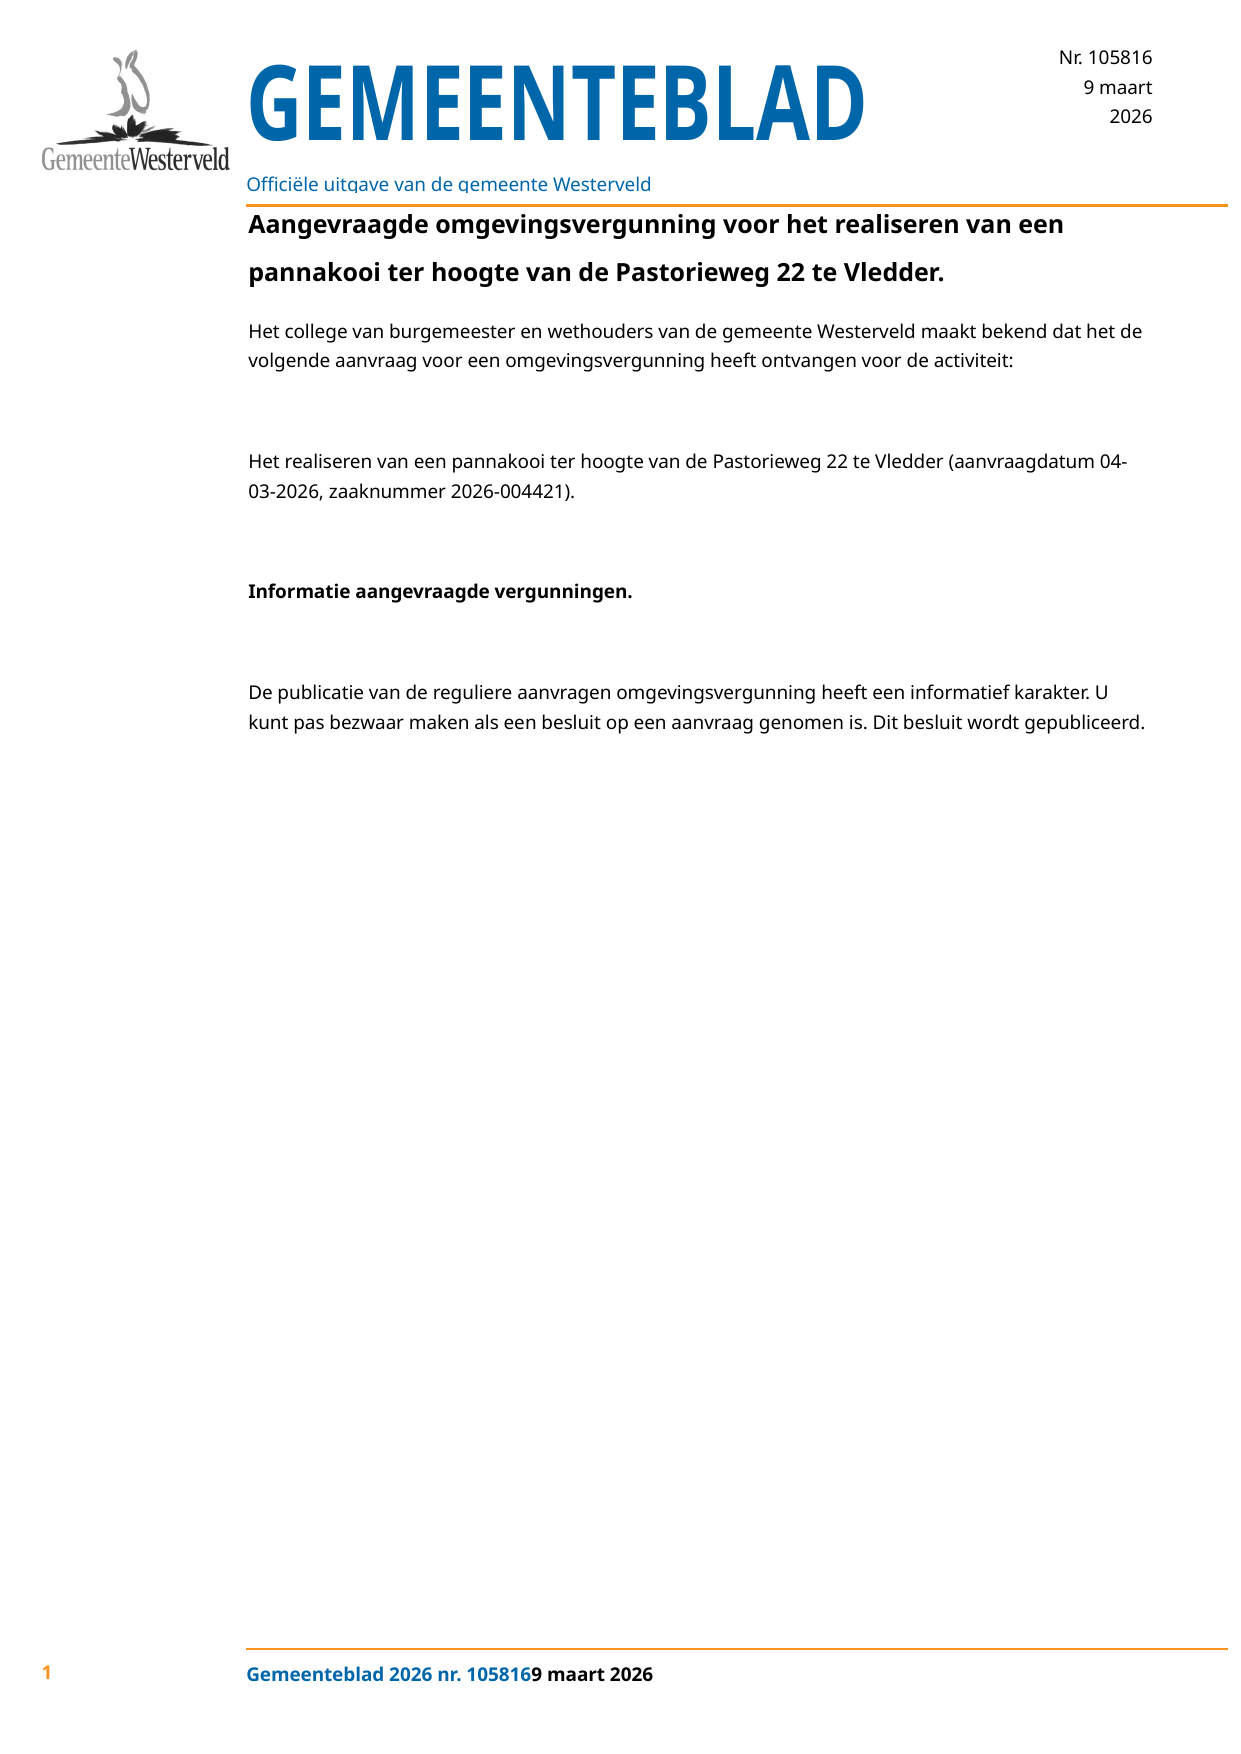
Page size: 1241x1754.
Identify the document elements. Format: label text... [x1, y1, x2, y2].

text Informatie aangevraagde vergunningen. [248, 579, 1152, 604]
text Het college van burgemeester en wethouders van de gemeente Westerveld maakt bekend dat het de volgende aanvraag voor een omgevingsvergunning heeft ontvangen voor de activiteit: [248, 318, 1152, 373]
text Aangevraagde omgevingsvergunning voor het realiseren van een pannakooi ter hoogte van de Pastorieweg 22 te Vledder. [248, 207, 1152, 288]
text Het realiseren van een pannakooi ter hoogte van de Pastorieweg 22 te Vledder (aanvraagdatum 04-03-2026, zaaknummer 2026-004421). [248, 448, 1152, 504]
text De publicatie van de reguliere aanvragen omgevingsvergunning heeft een informatief karakter. U kunt pas bezwaar maken als een besluit op een aanvraag genomen is. Dit besluit wordt gepubliceerd. [248, 679, 1152, 735]
picture [41, 47, 231, 172]
